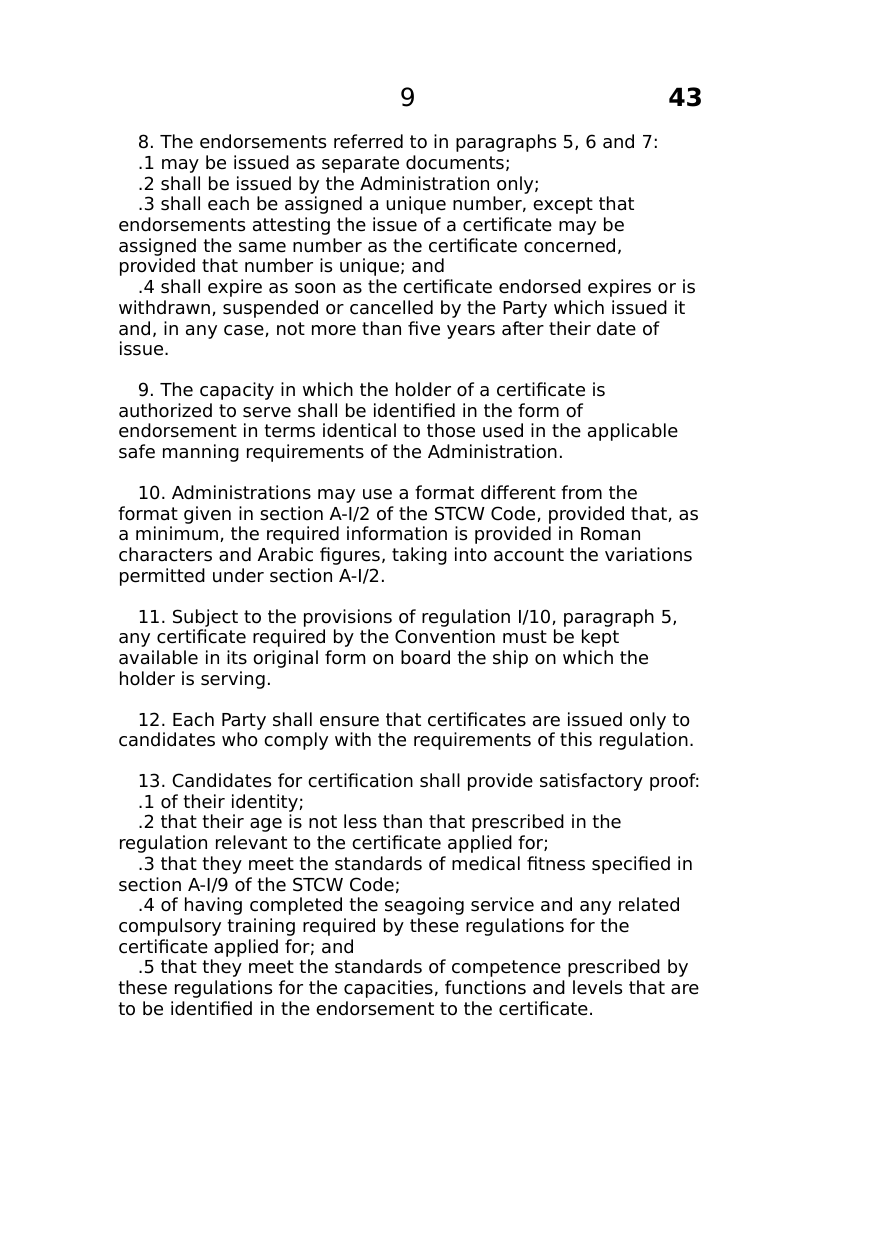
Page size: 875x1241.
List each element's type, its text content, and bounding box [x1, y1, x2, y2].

text 8. The endorsements referred to in paragraphs 5, 6 and 7: [118, 132, 703, 153]
text 12. Each Party shall ensure that certificates are issued only to candidates who comply with the requirements of this regulation. [118, 709, 703, 751]
text .1 may be issued as separate documents; [118, 153, 703, 173]
text 13. Candidates for certification shall provide satisfactory proof: [118, 771, 703, 792]
text .2 that their age is not less than that prescribed in the regulation relevant to the certificate applied for; [118, 812, 703, 854]
text 11. Subject to the provisions of regulation I/10, paragraph 5, any certificate required by the Convention must be kept available in its original form on board the ship on which the holder is serving. [118, 606, 703, 689]
text .3 that they meet the standards of medical fitness specified in section A-I/9 of the STCW Code; [118, 854, 703, 895]
text .2 shall be issued by the Administration only; [118, 173, 703, 194]
text .5 that they meet the standards of competence prescribed by these regulations for the capacities, functions and levels that are to be identified in the endorsement to the certificate. [118, 957, 703, 1019]
text .4 of having completed the seagoing service and any related compulsory training required by these regulations for the certificate applied for; and [118, 895, 703, 957]
text .1 of their identity; [118, 792, 703, 812]
text 10. Administrations may use a format different from the format given in section A-I/2 of the STCW Code, provided that, as a minimum, the required information is provided in Roman characters and Arabic figures, taking into account the variations permitted under section A-I/2. [118, 483, 703, 586]
text 9. The capacity in which the holder of a certificate is authorized to serve shall be identified in the form of endorsement in terms identical to those used in the applicable safe manning requirements of the Administration. [118, 380, 703, 463]
text .4 shall expire as soon as the certificate endorsed expires or is withdrawn, suspended or cancelled by the Party which issued it and, in any case, not more than five years after their date of issue. [118, 277, 703, 360]
text .3 shall each be assigned a unique number, except that endorsements attesting the issue of a certificate may be assigned the same number as the certificate concerned, provided that number is unique; and [118, 194, 703, 277]
